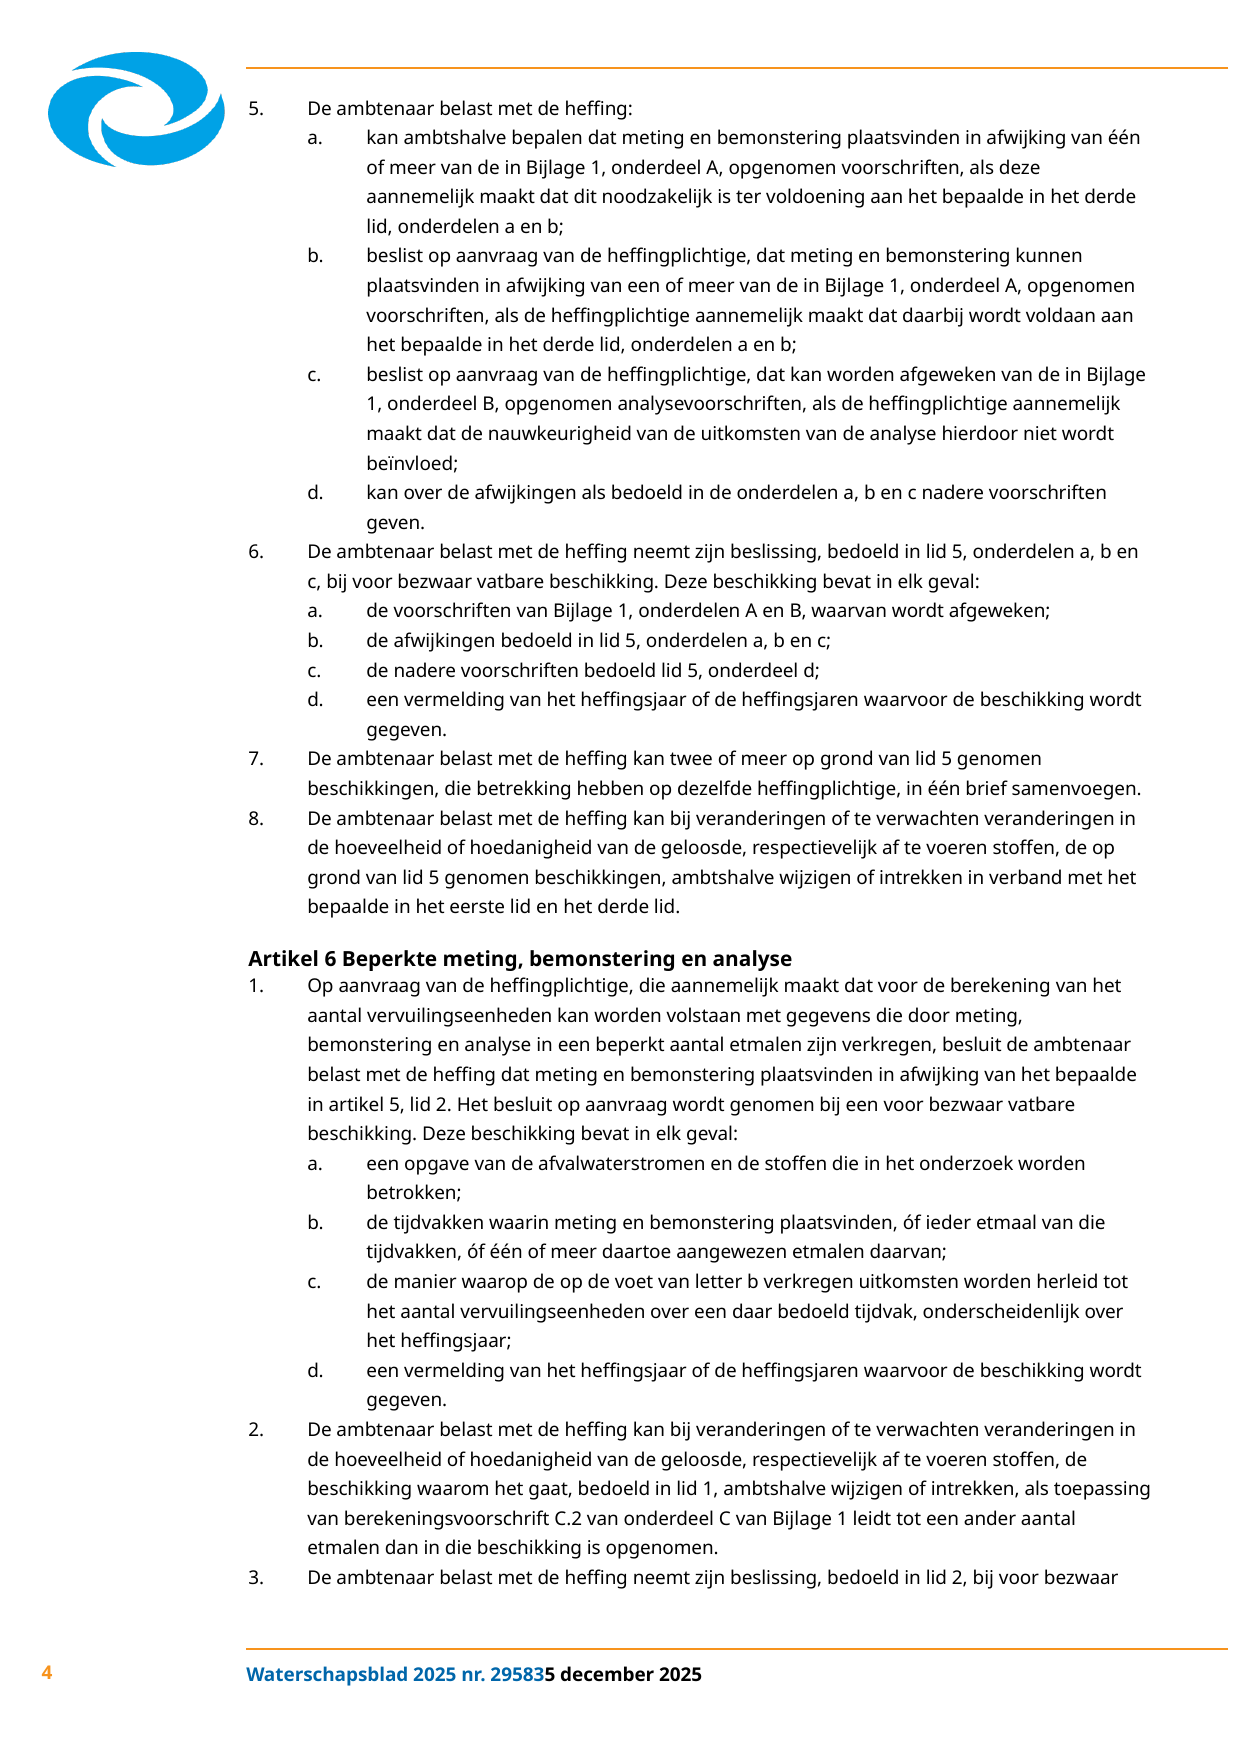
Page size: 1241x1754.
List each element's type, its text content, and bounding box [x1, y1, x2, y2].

picture [41, 47, 231, 172]
list De ambtenaar belast met de heffing kan bij veranderingen of te verwachten veranderingen in de hoeveelheid of hoedanigheid van de geloosde, respectievelijk af te voeren stoffen, de beschikking waarom het gaat, bedoeld in lid 1, ambtshalve wijzigen of intrekken, als toepassing van berekeningsvoorschrift C.2 van onderdeel C van Bijlage 1 leidt tot een ander aantal etmalen dan in die beschikking is opgenomen. [248, 1416, 1152, 1560]
list beslist op aanvraag van de heffingplichtige, dat meting en bemonstering kunnen plaatsvinden in afwijking van een of meer van de in Bijlage 1, onderdeel A, opgenomen voorschriften, als de heffingplichtige aannemelijk maakt dat daarbij wordt voldaan aan het bepaalde in het derde lid, onderdelen a en b; [307, 243, 1152, 357]
list een vermelding van het heffingsjaar of de heffingsjaren waarvoor de beschikking wordt gegeven. [307, 1357, 1152, 1412]
list kan ambtshalve bepalen dat meting en bemonstering plaatsvinden in afwijking van één of meer van de in Bijlage 1, onderdeel A, opgenomen voorschriften, als deze aannemelijk maakt dat dit noodzakelijk is ter voldoening aan het bepaalde in het derde lid, onderdelen a en b; [307, 124, 1152, 239]
list De ambtenaar belast met de heffing neemt zijn beslissing, bedoeld in lid 5, onderdelen a, b en c, bij voor bezwaar vatbare beschikking. Deze beschikking bevat in elk geval: [248, 538, 1152, 594]
list Op aanvraag van de heffingplichtige, die aannemelijk maakt dat voor de berekening van het aantal vervuilingseenheden kan worden volstaan met gegevens die door meting, bemonstering en analyse in een beperkt aantal etmalen zijn verkregen, besluit de ambtenaar belast met de heffing dat meting en bemonstering plaatsvinden in afwijking van het bepaalde in artikel 5, lid 2. Het besluit op aanvraag wordt genomen bij een voor bezwaar vatbare beschikking. Deze beschikking bevat in elk geval: [248, 972, 1152, 1146]
list de manier waarop de op de voet van letter b verkregen uitkomsten worden herleid tot het aantal vervuilingseenheden over een daar bedoeld tijdvak, onderscheidenlijk over het heffingsjaar; [307, 1268, 1152, 1353]
list de afwijkingen bedoeld in lid 5, onderdelen a, b en c; [307, 627, 1152, 653]
list een opgave van de afvalwaterstromen en de stoffen die in het onderzoek worden betrokken; [307, 1150, 1152, 1205]
list De ambtenaar belast met de heffing kan twee of meer op grond van lid 5 genomen beschikkingen, die betrekking hebben op dezelfde heffingplichtige, in één brief samenvoegen. [248, 746, 1152, 801]
list beslist op aanvraag van de heffingplichtige, dat kan worden afgeweken van de in Bijlage 1, onderdeel B, opgenomen analysevoorschriften, als de heffingplichtige aannemelijk maakt dat de nauwkeurigheid van de uitkomsten van de analyse hierdoor niet wordt beïnvloed; [307, 361, 1152, 476]
list kan over de afwijkingen als bedoeld in de onderdelen a, b en c nadere voorschriften geven. [307, 479, 1152, 535]
list De ambtenaar belast met de heffing neemt zijn beslissing, bedoeld in lid 2, bij voor bezwaar [248, 1564, 1152, 1590]
list De ambtenaar belast met de heffing kan bij veranderingen of te verwachten veranderingen in de hoeveelheid of hoedanigheid van de geloosde, respectievelijk af te voeren stoffen, de op grond van lid 5 genomen beschikkingen, ambtshalve wijzigen of intrekken in verband met het bepaalde in het eerste lid en het derde lid. [248, 805, 1152, 919]
list een vermelding van het heffingsjaar of de heffingsjaren waarvoor de beschikking wordt gegeven. [307, 686, 1152, 742]
list de tijdvakken waarin meting en bemonstering plaatsvinden, óf ieder etmaal van die tijdvakken, óf één of meer daartoe aangewezen etmalen daarvan; [307, 1209, 1152, 1264]
list de voorschriften van Bijlage 1, onderdelen A en B, waarvan wordt afgeweken; [307, 598, 1152, 623]
list De ambtenaar belast met de heffing: [248, 95, 1152, 121]
text Artikel 6 Beperkte meting, bemonstering en analyse [248, 944, 1152, 972]
list de nadere voorschriften bedoeld lid 5, onderdeel d; [307, 657, 1152, 683]
